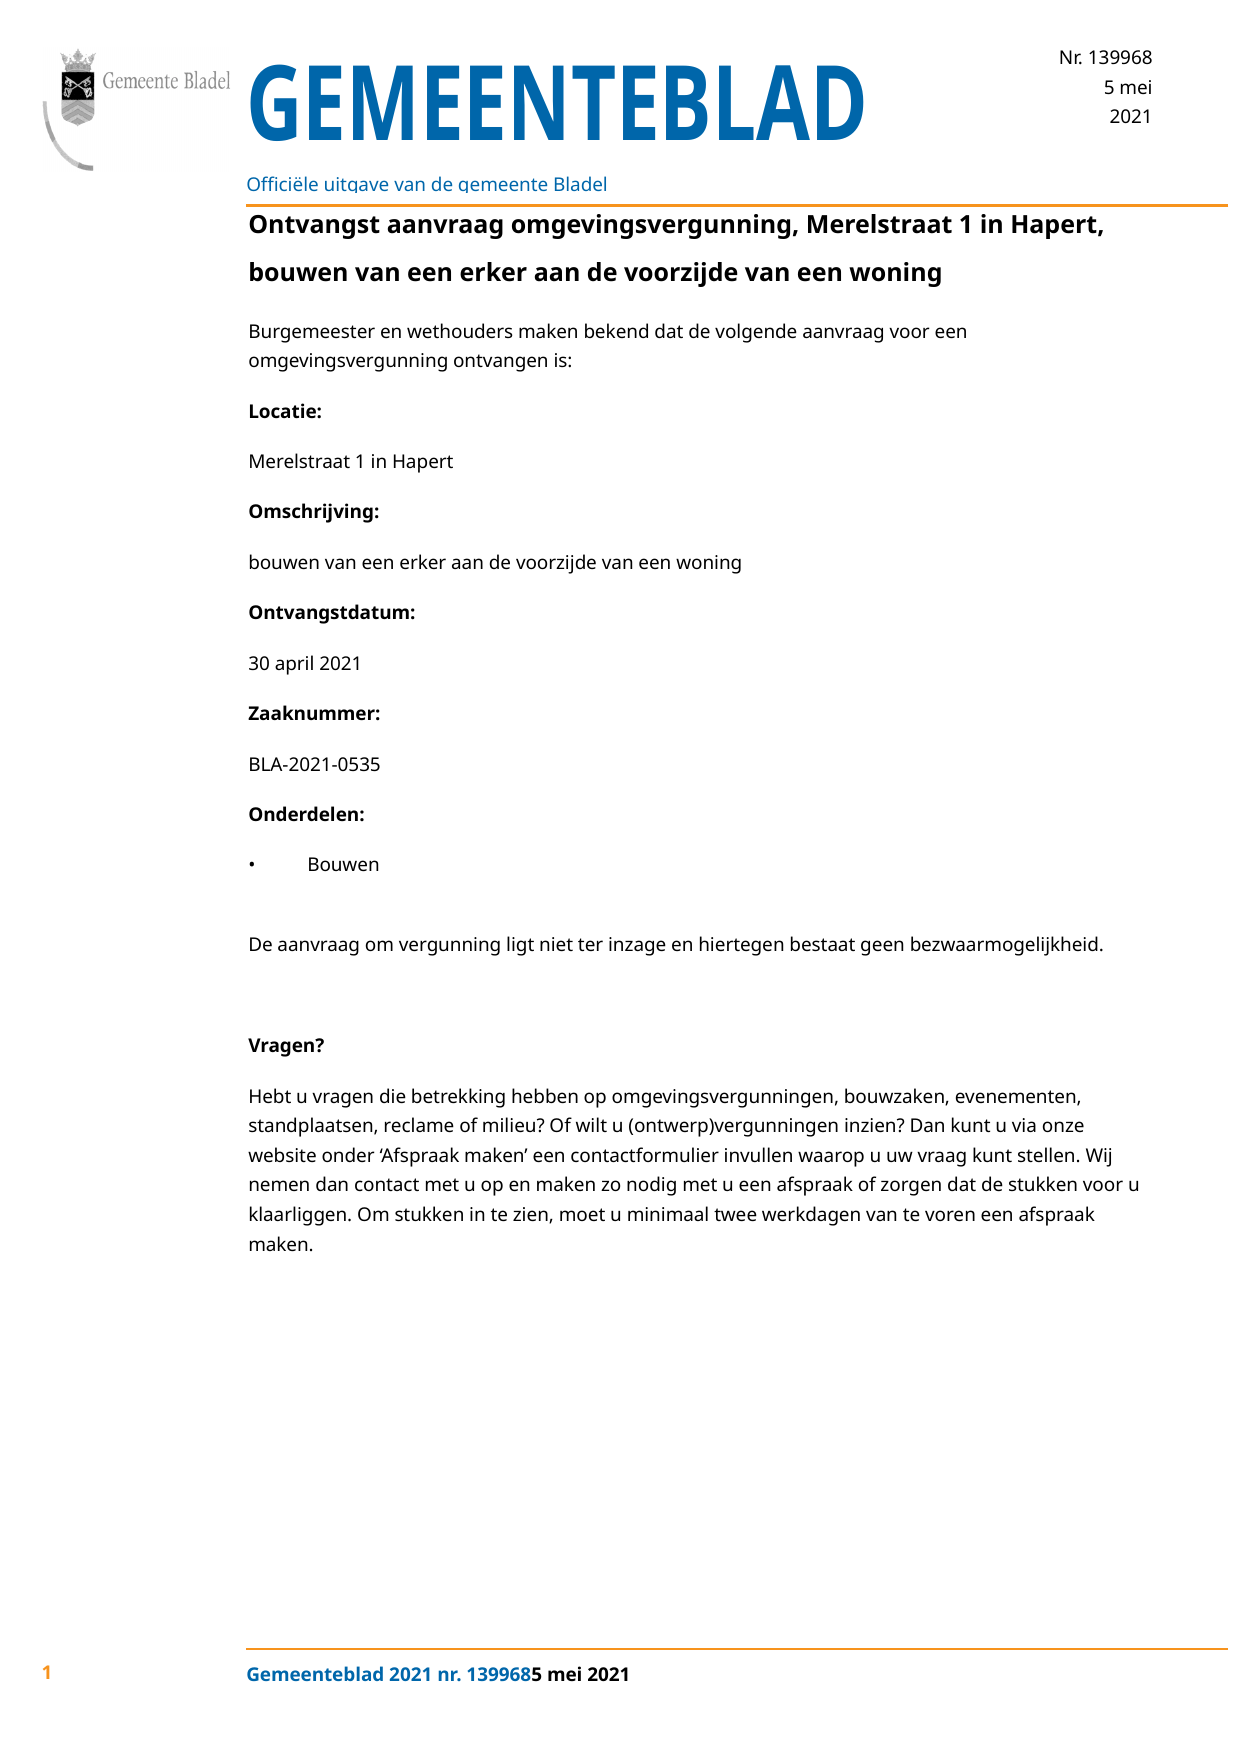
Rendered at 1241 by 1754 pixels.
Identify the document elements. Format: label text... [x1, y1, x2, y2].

text Merelstraat 1 in Hapert [248, 448, 1152, 474]
text Vragen? [248, 1032, 1152, 1058]
text Hebt u vragen die betrekking hebben op omgevingsvergunningen, bouwzaken, evenementen, standplaatsen, reclame of milieu? Of wilt u (ontwerp)vergunningen inzien? Dan kunt u via onze website onder ‘Afspraak maken’ een contactformulier invullen waarop u uw vraag kunt stellen. Wij nemen dan contact met u op en maken zo nodig met u een afspraak of zorgen dat de stukken voor u klaarliggen. Om stukken in te zien, moet u minimaal twee werkdagen van te voren een afspraak maken. [248, 1083, 1152, 1257]
text Ontvangstdatum: [248, 599, 1152, 625]
text bouwen van een erker aan de voorzijde van een woning [248, 549, 1152, 575]
text De aanvraag om vergunning ligt niet ter inzage en hiertegen bestaat geen bezwaarmogelijkheid. [248, 932, 1152, 957]
text Zaaknummer: [248, 700, 1152, 726]
text BLA-2021-0535 [248, 751, 1152, 777]
text Ontvangst aanvraag omgevingsvergunning, Merelstraat 1 in Hapert, bouwen van een erker aan de voorzijde van een woning [248, 207, 1152, 288]
text Locatie: [248, 398, 1152, 424]
picture [41, 47, 231, 172]
text Onderdelen: [248, 801, 1152, 827]
text Burgemeester en wethouders maken bekend dat de volgende aanvraag voor een omgevingsvergunning ontvangen is: [248, 318, 1152, 373]
text Omschrijving: [248, 499, 1152, 524]
text 30 april 2021 [248, 650, 1152, 676]
list Bouwen [248, 852, 1152, 877]
